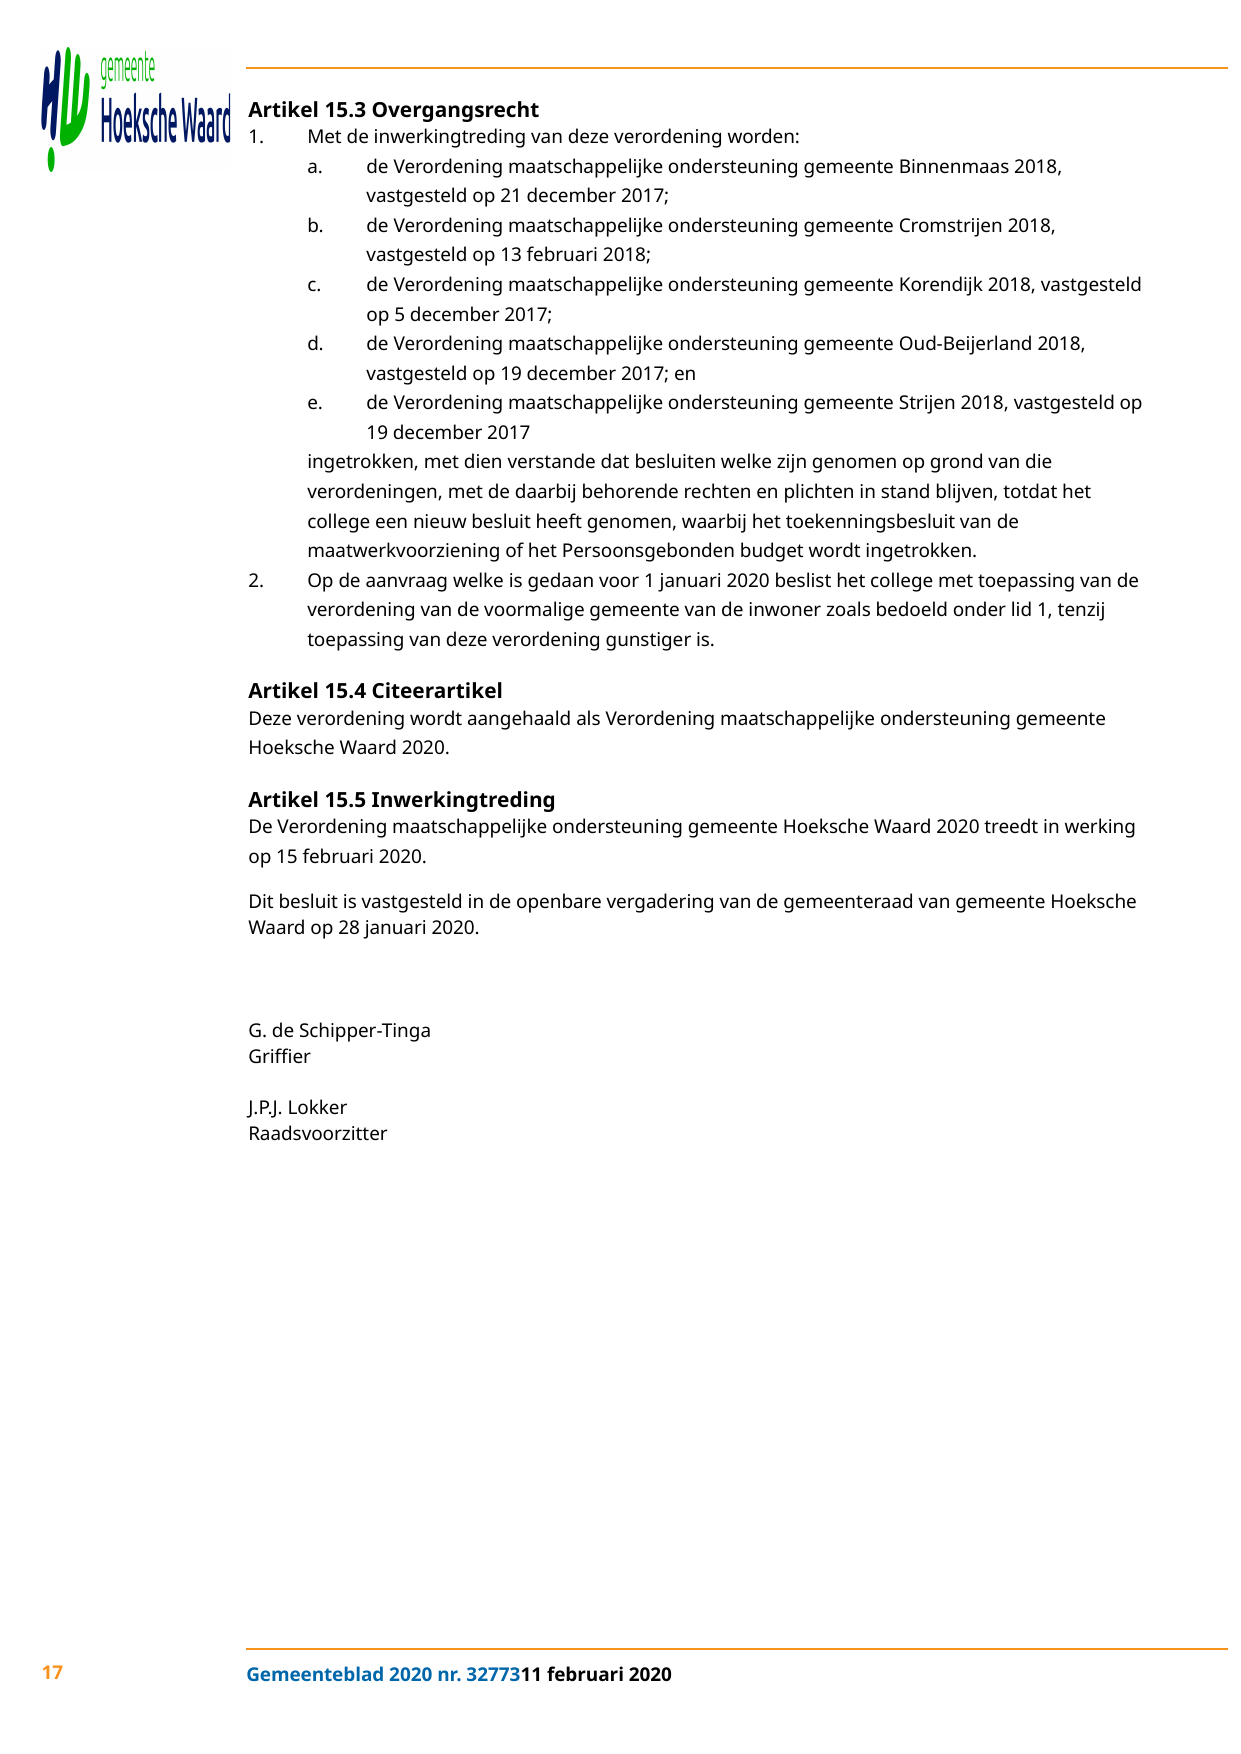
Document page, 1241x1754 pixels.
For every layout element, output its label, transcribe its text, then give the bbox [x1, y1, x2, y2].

text Griffier [248, 1043, 1152, 1069]
text Artikel 15.5 Inwerkingtreding [248, 785, 1152, 813]
text Raadsvoorzitter [248, 1120, 1152, 1146]
list Op de aanvraag welke is gedaan voor 1 januari 2020 beslist het college met toepassing van de verordening van de voormalige gemeente van de inwoner zoals bedoeld onder lid 1, tenzij toepassing van deze verordening gunstiger is. [248, 567, 1152, 652]
text Deze verordening wordt aangehaald als Verordening maatschappelijke ondersteuning gemeente Hoeksche Waard 2020. [248, 705, 1152, 760]
text J.P.J. Lokker [248, 1094, 1152, 1120]
text G. de Schipper-Tinga [248, 1017, 1152, 1043]
text Dit besluit is vastgesteld in de openbare vergadering van de gemeenteraad van gemeente Hoeksche Waard op 28 januari 2020. [248, 889, 1152, 940]
text Artikel 15.3 Overgangsrecht [248, 95, 1152, 123]
text Artikel 15.4 Citeerartikel [248, 677, 1152, 705]
picture [41, 47, 231, 172]
list de Verordening maatschappelijke ondersteuning gemeente Korendijk 2018, vastgesteld op 5 december 2017; [307, 271, 1152, 326]
list de Verordening maatschappelijke ondersteuning gemeente Strijen 2018, vastgesteld op 19 december 2017 [307, 389, 1152, 445]
text De Verordening maatschappelijke ondersteuning gemeente Hoeksche Waard 2020 treedt in werking op 15 februari 2020. [248, 813, 1152, 869]
list Met de inwerkingtreding van deze verordening worden: [248, 123, 1152, 149]
list de Verordening maatschappelijke ondersteuning gemeente Binnenmaas 2018, vastgesteld op 21 december 2017; [307, 153, 1152, 208]
list ingetrokken, met dien verstande dat besluiten welke zijn genomen op grond van die verordeningen, met de daarbij behorende rechten en plichten in stand blijven, totdat het college een nieuw besluit heeft genomen, waarbij het toekenningsbesluit van de maatwerkvoorziening of het Persoonsgebonden budget wordt ingetrokken. [248, 449, 1152, 563]
list de Verordening maatschappelijke ondersteuning gemeente Oud-Beijerland 2018, vastgesteld op 19 december 2017; en [307, 330, 1152, 386]
list de Verordening maatschappelijke ondersteuning gemeente Cromstrijen 2018, vastgesteld op 13 februari 2018; [307, 212, 1152, 267]
